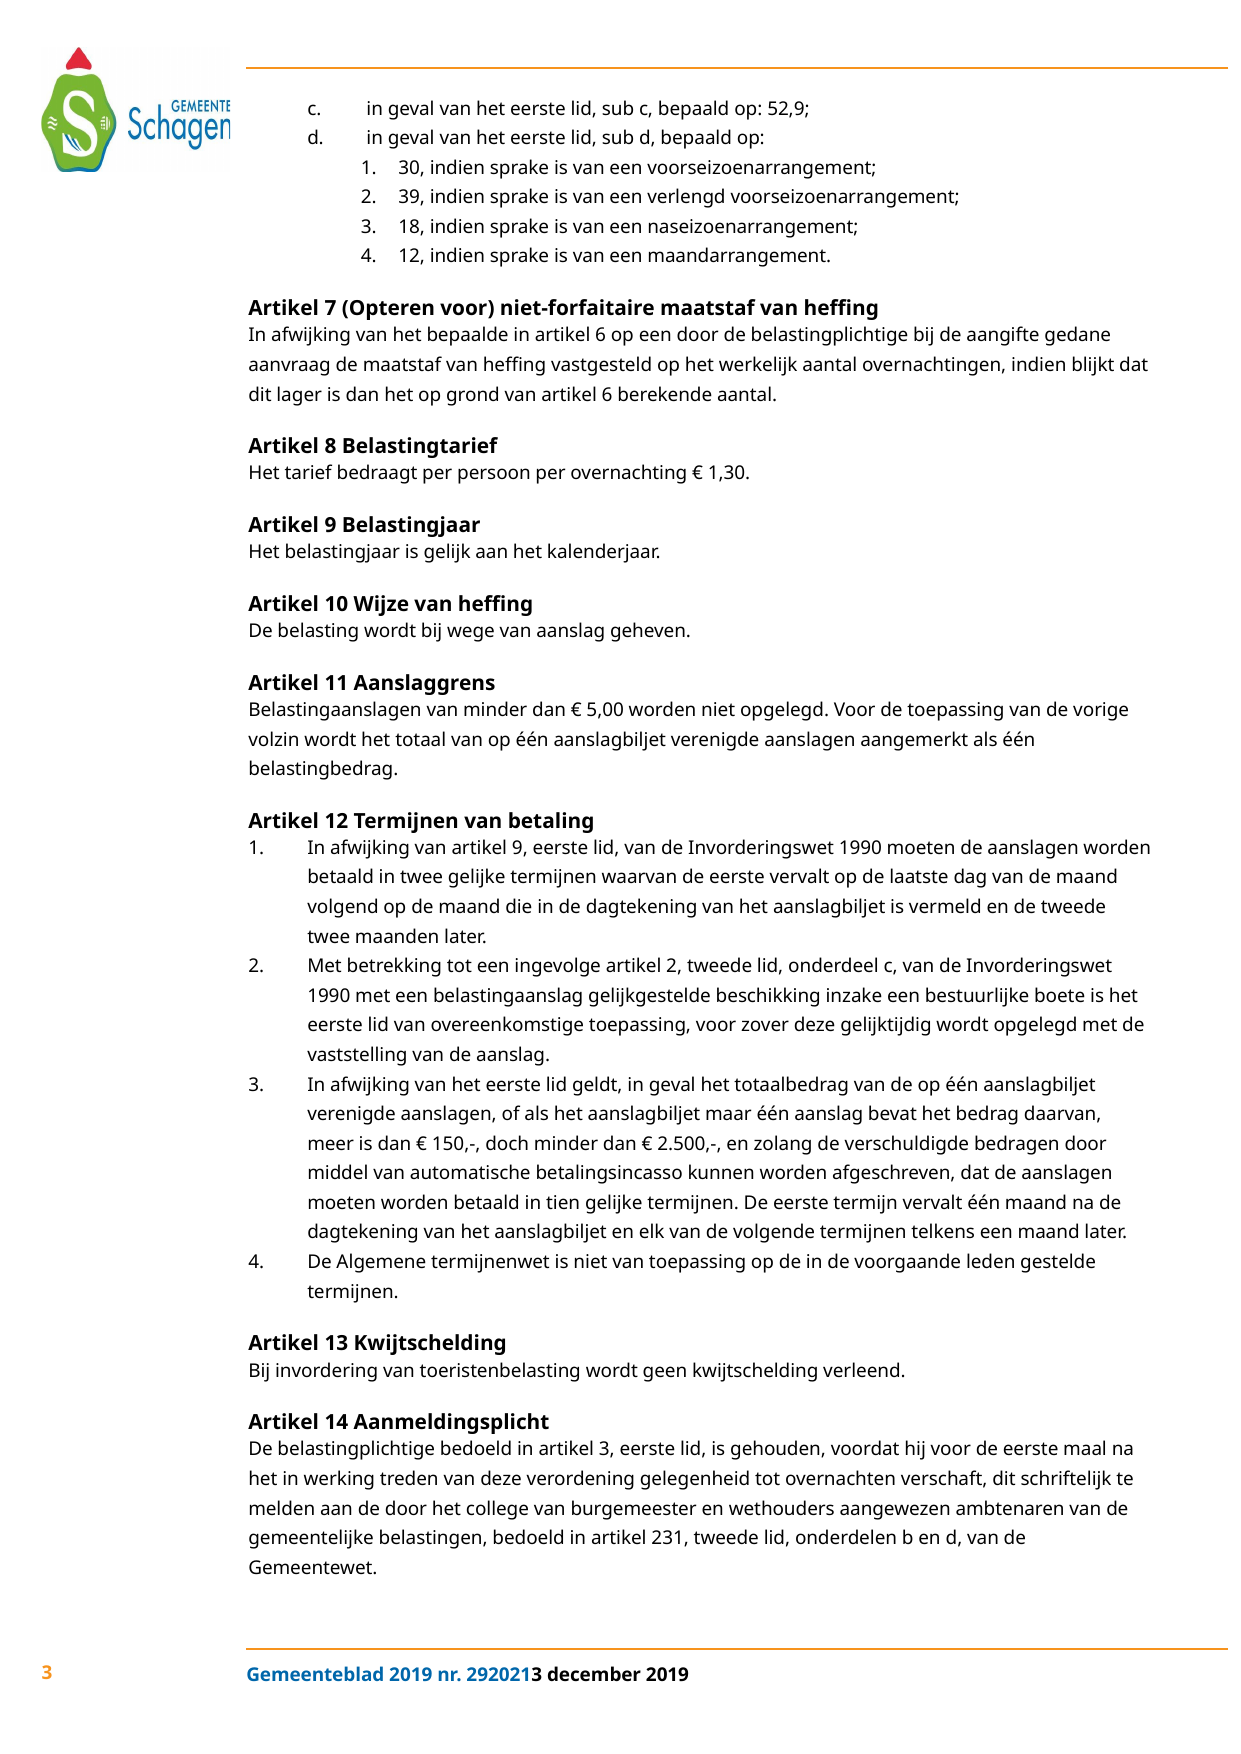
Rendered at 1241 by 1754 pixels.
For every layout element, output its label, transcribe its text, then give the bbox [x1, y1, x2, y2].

list Met betrekking tot een ingevolge artikel 2, tweede lid, onderdeel c, van de Invorderingswet 1990 met een belastingaanslag gelijkgestelde beschikking inzake een bestuurlijke boete is het eerste lid van overeenkomstige toepassing, voor zover deze gelijktijdig wordt opgelegd met de vaststelling van de aanslag. [248, 952, 1152, 1067]
text Artikel 11 Aanslaggrens [248, 668, 1152, 696]
list In afwijking van artikel 9, eerste lid, van de Invorderingswet 1990 moeten de aanslagen worden betaald in twee gelijke termijnen waarvan de eerste vervalt op de laatste dag van de maand volgend op de maand die in de dagtekening van het aanslagbiljet is vermeld en de tweede twee maanden later. [248, 834, 1152, 949]
text Artikel 8 Belastingtarief [248, 431, 1152, 459]
text Het tarief bedraagt per persoon per overnachting € 1,30. [248, 459, 1152, 485]
text De belastingplichtige bedoeld in artikel 3, eerste lid, is gehouden, voordat hij voor de eerste maal na het in werking treden van deze verordening gelegenheid tot overnachten verschaft, dit schriftelijk te melden aan de door het college van burgemeester en wethouders aangewezen ambtenaren van de gemeentelijke belastingen, bedoeld in artikel 231, tweede lid, onderdelen b en d, van de Gemeentewet. [248, 1436, 1152, 1580]
text Artikel 12 Termijnen van betaling [248, 806, 1152, 834]
list In afwijking van het eerste lid geldt, in geval het totaalbedrag van de op één aanslagbiljet verenigde aanslagen, of als het aanslagbiljet maar één aanslag bevat het bedrag daarvan, meer is dan € 150,-, doch minder dan € 2.500,-, en zolang de verschuldigde bedragen door middel van automatische betalingsincasso kunnen worden afgeschreven, dat de aanslagen moeten worden betaald in tien gelijke termijnen. De eerste termijn vervalt één maand na de dagtekening van het aanslagbiljet en elk van de volgende termijnen telkens een maand later. [248, 1071, 1152, 1244]
text Artikel 14 Aanmeldingsplicht [248, 1407, 1152, 1436]
text Het belastingjaar is gelijk aan het kalenderjaar. [248, 538, 1152, 564]
text In afwijking van het bepaalde in artikel 6 op een door de belastingplichtige bij de aangifte gedane aanvraag de maatstaf van heffing vastgesteld op het werkelijk aantal overnachtingen, indien blijkt dat dit lager is dan het op grond van artikel 6 berekende aantal. [248, 322, 1152, 406]
text Artikel 10 Wijze van heffing [248, 589, 1152, 617]
text Artikel 13 Kwijtschelding [248, 1328, 1152, 1357]
list 12, indien sprake is van een maandarrangement. [361, 243, 1152, 268]
list in geval van het eerste lid, sub d, bepaald op: [307, 124, 1152, 150]
text Artikel 9 Belastingjaar [248, 510, 1152, 538]
text De belasting wordt bij wege van aanslag geheven. [248, 617, 1152, 643]
list in geval van het eerste lid, sub c, bepaald op: 52,9; [307, 95, 1152, 121]
list 30, indien sprake is van een voorseizoenarrangement; [361, 154, 1152, 180]
picture [41, 47, 231, 172]
list De Algemene termijnenwet is niet van toepassing op de in de voorgaande leden gestelde termijnen. [248, 1248, 1152, 1304]
text Artikel 7 (Opteren voor) niet-forfaitaire maatstaf van heffing [248, 293, 1152, 322]
text Belastingaanslagen van minder dan € 5,00 worden niet opgelegd. Voor de toepassing van de vorige volzin wordt het totaal van op één aanslagbiljet verenigde aanslagen aangemerkt als één belastingbedrag. [248, 696, 1152, 781]
list 39, indien sprake is van een verlengd voorseizoenarrangement; [361, 183, 1152, 209]
text Bij invordering van toeristenbelasting wordt geen kwijtschelding verleend. [248, 1357, 1152, 1382]
list 18, indien sprake is van een naseizoenarrangement; [361, 213, 1152, 239]
